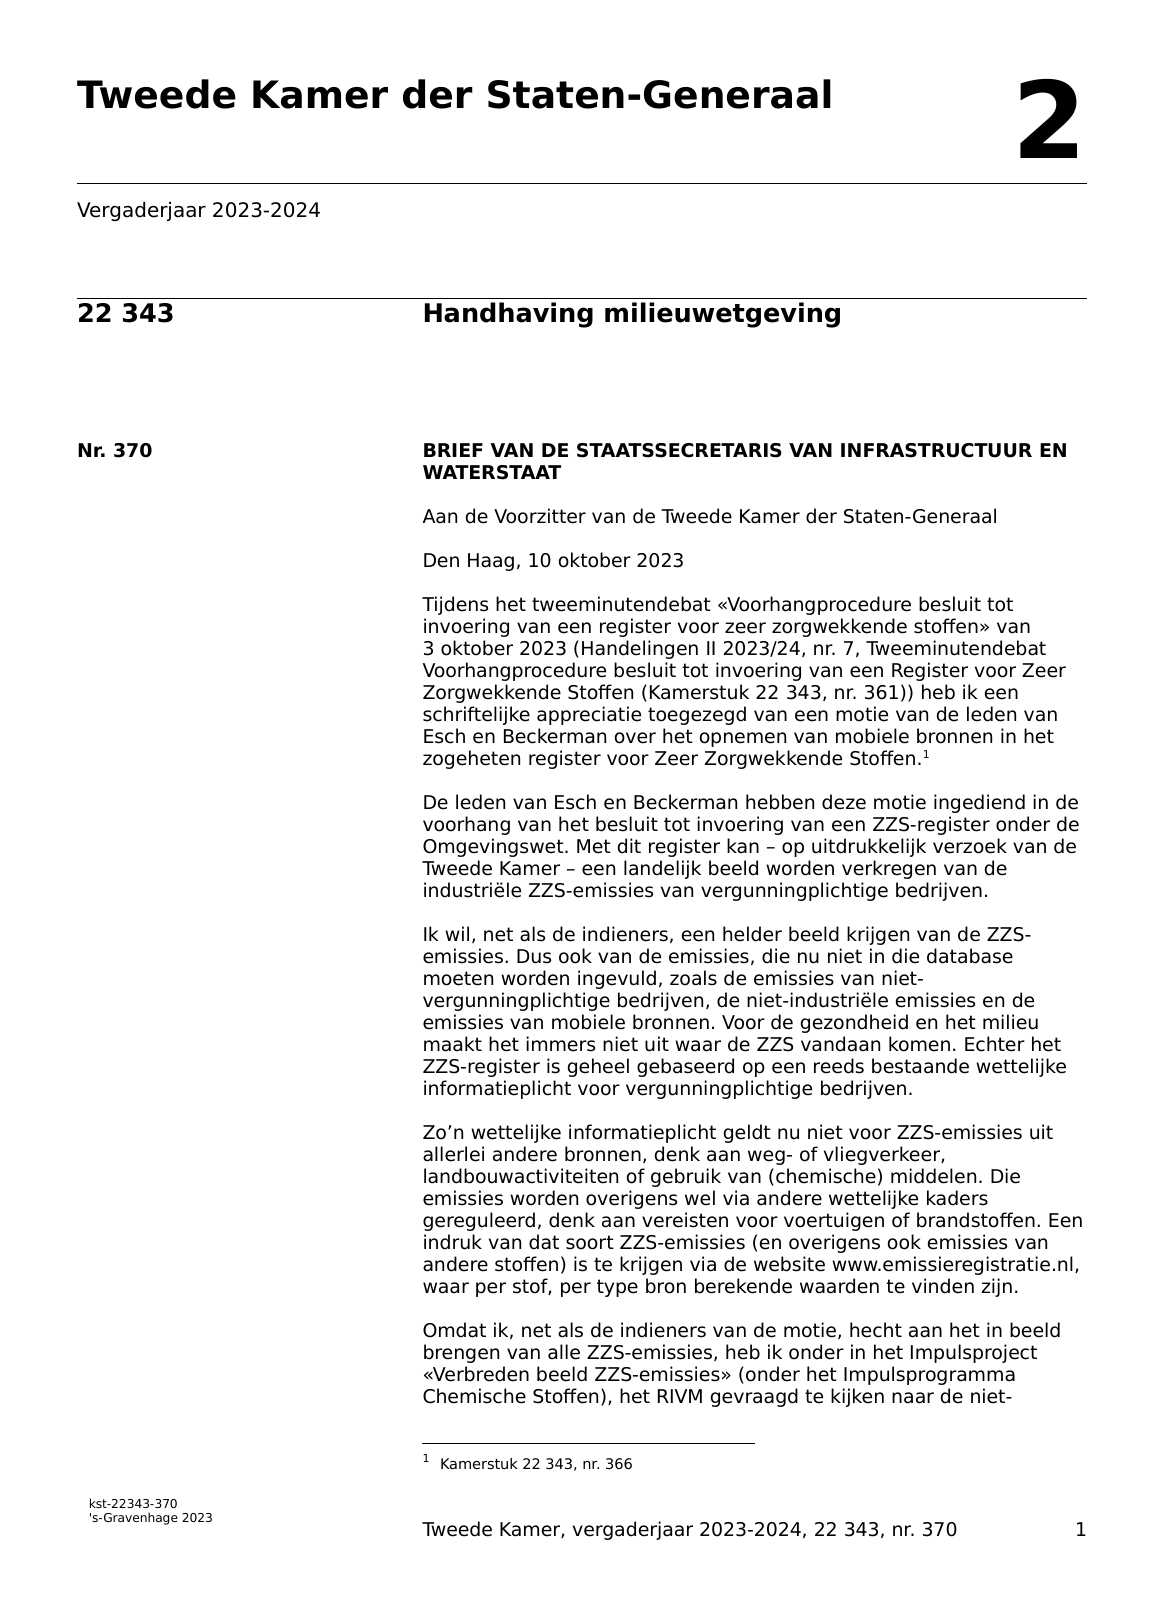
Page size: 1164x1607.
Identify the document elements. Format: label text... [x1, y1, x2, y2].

text Zo’n wettelijke informatieplicht geldt nu niet voor ZZS-emissies uit allerlei andere bronnen, denk aan weg- of vliegverkeer, landbouwactiviteiten of gebruik van (chemische) middelen. Die emissies worden overigens wel via andere wettelijke kaders gereguleerd, denk aan vereisten voor voertuigen of brandstoffen. Een indruk van dat soort ZZS-emissies (en overigens ook emissies van andere stoffen) is te krijgen via de website www.emissieregistratie.nl, waar per stof, per type bron berekende waarden te vinden zijn. [422, 1122, 1087, 1298]
table_cell Vergaderjaar 2023-2024 [77, 184, 1087, 298]
table_header Tweede Kamer der Staten-Generaal [77, 59, 886, 183]
text Tijdens het tweeminutendebat «Voorhangprocedure besluit tot invoering van een register voor zeer zorgwekkende stoffen» van 3 oktober 2023 (Handelingen II 2023/24, nr. 7, Tweeminutendebat Voorhangprocedure besluit tot invoering van een Register voor Zeer Zorgwekkende Stoffen (Kamerstuk 22 343, nr. 361)) heb ik een schriftelijke appreciatie toegezegd van een motie van de leden van Esch en Beckerman over het opnemen van mobiele bronnen in het zogeheten register voor Zeer Zorgwekkende Stoffen. [422, 594, 1087, 770]
text 's-Gravenhage 2023 [88, 1511, 323, 1525]
subtitle 22 343 Handhaving milieuwetgeving [77, 299, 1087, 329]
text Kamerstuk 22 343, nr. 366 [422, 1452, 1087, 1474]
subtitle Nr. 370 BRIEF VAN DE STAATSSECRETARIS VAN INFRASTRUCTUUR EN WATERSTAAT [77, 440, 1087, 484]
text Aan de Voorzitter van de Tweede Kamer der Staten-Generaal [422, 506, 1087, 528]
text Den Haag, 10 oktober 2023 [422, 550, 1087, 572]
text Ik wil, net als de indieners, een helder beeld krijgen van de ZZS-emissies. Dus ook van de emissies, die nu niet in die database moeten worden ingevuld, zoals de emissies van niet-vergunningplichtige bedrijven, de niet-industriële emissies en de emissies van mobiele bronnen. Voor de gezondheid en het milieu maakt het immers niet uit waar de ZZS vandaan komen. Echter het ZZS-register is geheel gebaseerd op een reeds bestaande wettelijke informatieplicht voor vergunningplichtige bedrijven. [422, 924, 1087, 1100]
text De leden van Esch en Beckerman hebben deze motie ingediend in de voorhang van het besluit tot invoering van een ZZS-register onder de Omgevingswet. Met dit register kan – op uitdrukkelijk verzoek van de Tweede Kamer – een landelijk beeld worden verkregen van de industriële ZZS-emissies van vergunningplichtige bedrijven. [422, 792, 1087, 902]
table_header 2 [886, 59, 1087, 183]
text kst-22343-370 [88, 1497, 323, 1511]
text Omdat ik, net als de indieners van de motie, hecht aan het in beeld brengen van alle ZZS-emissies, heb ik onder in het Impulsproject «Verbreden beeld ZZS-emissies» (onder het Impulsprogramma Chemische Stoffen), het RIVM gevraagd te kijken naar de niet- [422, 1320, 1087, 1408]
